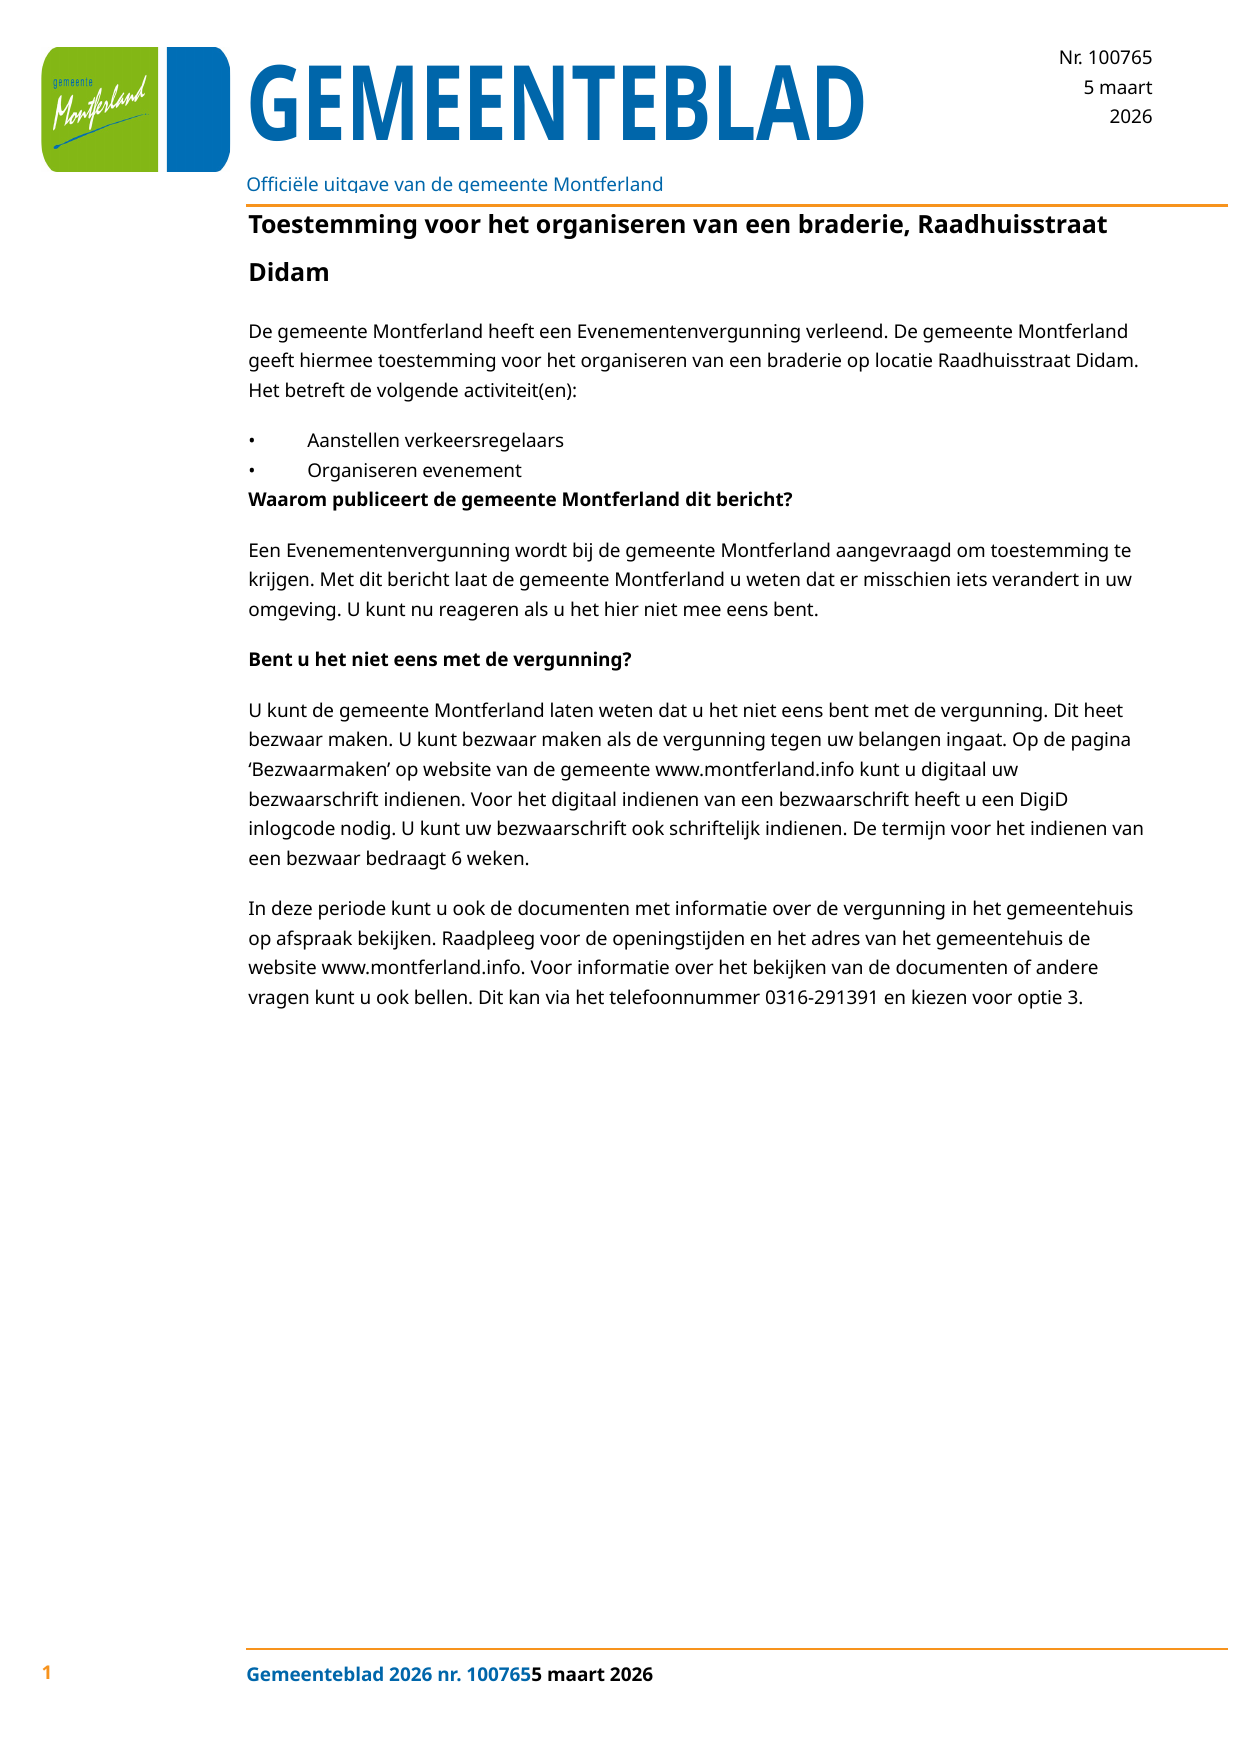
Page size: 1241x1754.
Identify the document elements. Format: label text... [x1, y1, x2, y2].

text De gemeente Montferland heeft een Evenementenvergunning verleend. De gemeente Montferland geeft hiermee toestemming voor het organiseren van een braderie op locatie Raadhuisstraat Didam. Het betreft de volgende activiteit(en): [248, 318, 1152, 403]
text Toestemming voor het organiseren van een braderie, Raadhuisstraat Didam [248, 207, 1152, 288]
picture [41, 47, 231, 172]
text U kunt de gemeente Montferland laten weten dat u het niet eens bent met de vergunning. Dit heet bezwaar maken. U kunt bezwaar maken als de vergunning tegen uw belangen ingaat. Op de pagina ‘Bezwaarmaken’ op website van de gemeente www.montferland.info kunt u digitaal uw bezwaarschrift indienen. Voor het digitaal indienen van een bezwaarschrift heeft u een DigiD inlogcode nodig. U kunt uw bezwaarschrift ook schriftelijk indienen. De termijn voor het indienen van een bezwaar bedraagt 6 weken. [248, 697, 1152, 871]
text Een Evenementenvergunning wordt bij de gemeente Montferland aangevraagd om toestemming te krijgen. Met dit bericht laat de gemeente Montferland u weten dat er misschien iets verandert in uw omgeving. U kunt nu reageren als u het hier niet mee eens bent. [248, 537, 1152, 622]
list Organiseren evenement [248, 457, 1152, 483]
text Bent u het niet eens met de vergunning? [248, 647, 1152, 672]
list Aanstellen verkeersregelaars [248, 427, 1152, 453]
text In deze periode kunt u ook de documenten met informatie over de vergunning in het gemeentehuis op afspraak bekijken. Raadpleeg voor de openingstijden en het adres van het gemeentehuis de website www.montferland.info. Voor informatie over het bekijken van de documenten of andere vragen kunt u ook bellen. Dit kan via het telefoonnummer 0316-291391 en kiezen voor optie 3. [248, 895, 1152, 1010]
text Waarom publiceert de gemeente Montferland dit bericht? [248, 487, 1152, 512]
